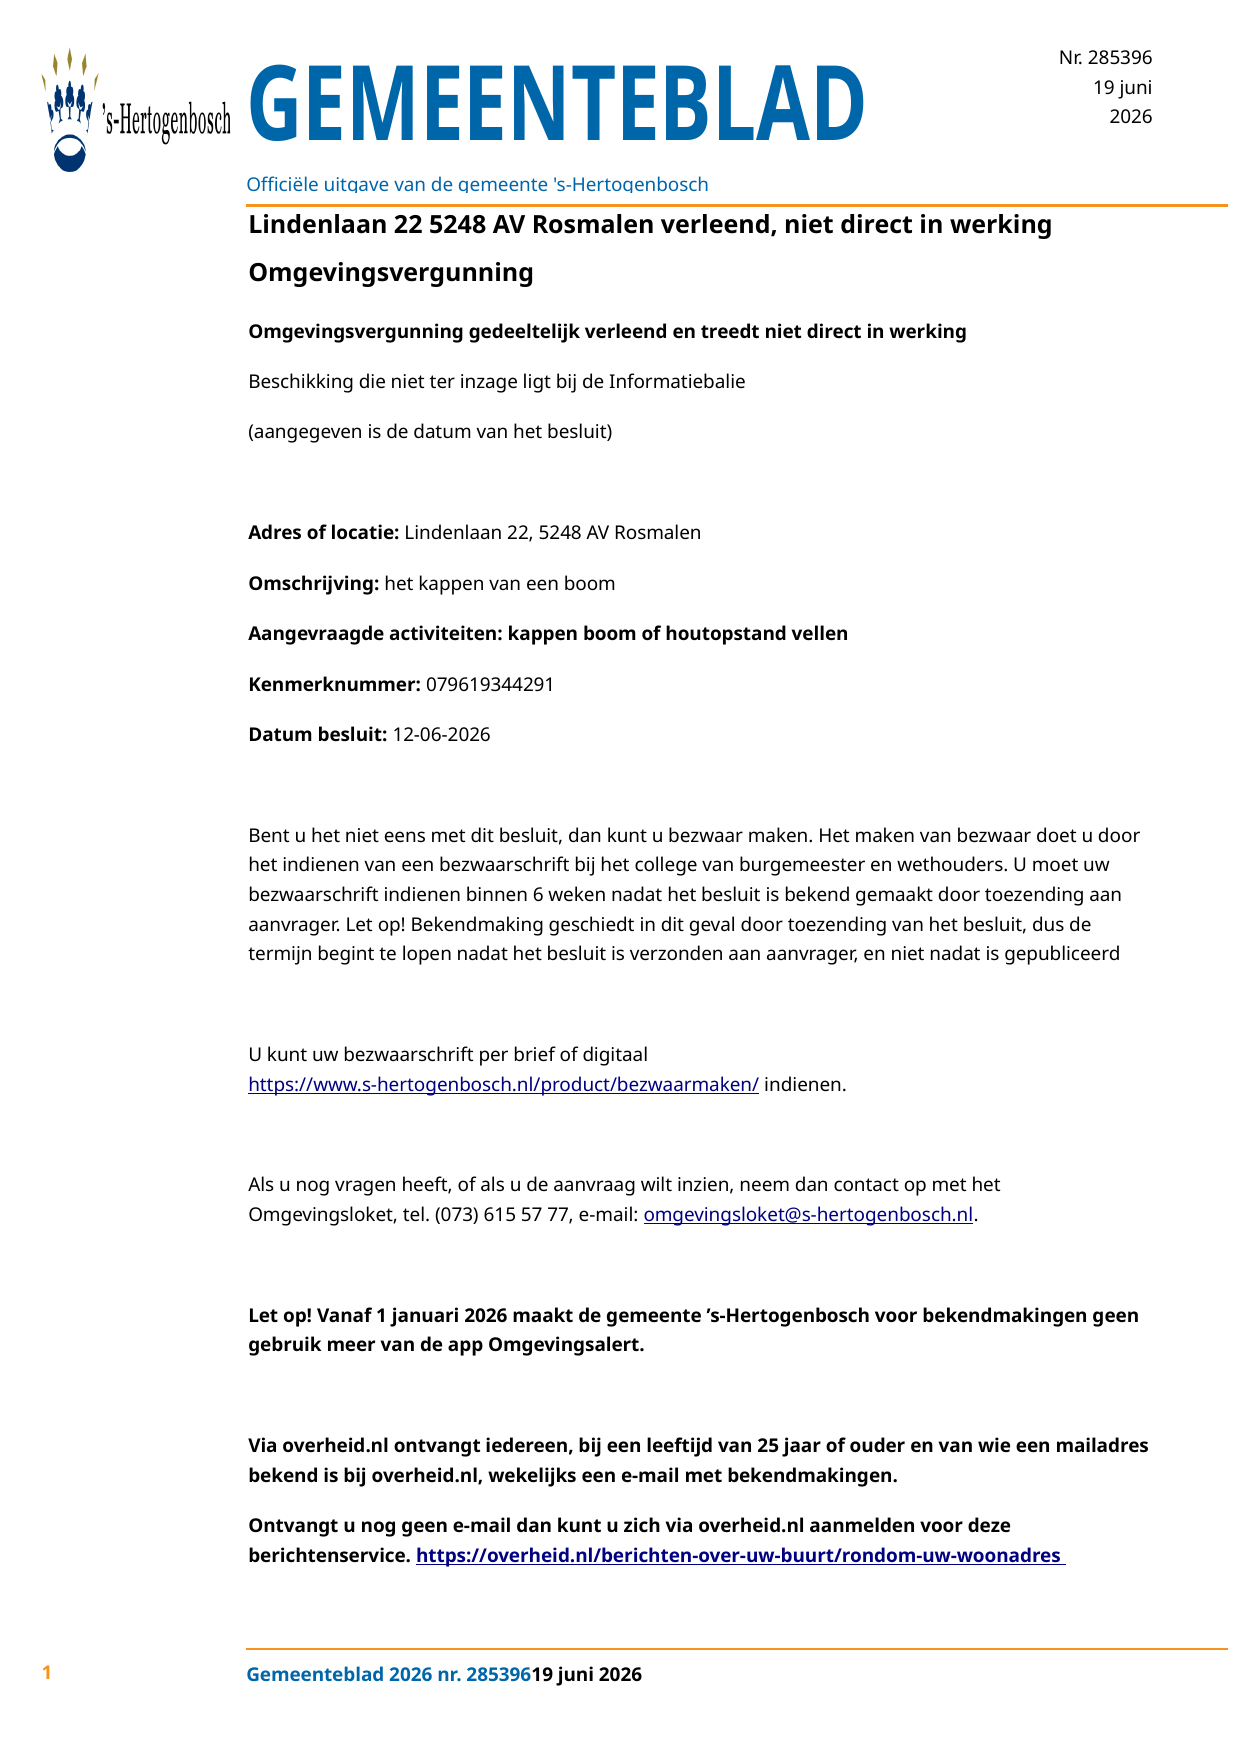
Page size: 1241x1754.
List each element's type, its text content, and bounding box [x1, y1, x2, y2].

text Via overheid.nl ontvangt iedereen, bij een leeftijd van 25 jaar of ouder en van wie een mailadres bekend is bij overheid.nl, wekelijks een e-mail met bekendmakingen. [248, 1432, 1152, 1488]
text Adres of locatie: Lindenlaan 22, 5248 AV Rosmalen [248, 519, 1152, 545]
text Lindenlaan 22 5248 AV Rosmalen verleend, niet direct in werking Omgevingsvergunning [248, 207, 1152, 288]
text Let op! Vanaf 1 januari 2026 maakt de gemeente ’s-Hertogenbosch voor bekendmakingen geen gebruik meer van de app Omgevingsalert. [248, 1302, 1152, 1357]
text (aangegeven is de datum van het besluit) [248, 419, 1152, 444]
text Omschrijving: het kappen van een boom [248, 570, 1152, 596]
text Bent u het niet eens met dit besluit, dan kunt u bezwaar maken. Het maken van bezwaar doet u door het indienen van een bezwaarschrift bij het college van burgemeester en wethouders. U moet uw bezwaarschrift indienen binnen 6 weken nadat het besluit is bekend gemaakt door toezending aan aanvrager. Let op! Bekendmaking geschiedt in dit geval door toezending van het besluit, dus de termijn begint te lopen nadat het besluit is verzonden aan aanvrager, en niet nadat is gepubliceerd [248, 822, 1152, 966]
text Omgevingsvergunning gedeeltelijk verleend en treedt niet direct in werking [248, 318, 1152, 344]
text Kenmerknummer: 079619344291 [248, 671, 1152, 697]
text Beschikking die niet ter inzage ligt bij de Informatiebalie [248, 368, 1152, 394]
text U kunt uw bezwaarschrift per brief of digitaal https://www.s-hertogenbosch.nl/product/bezwaarmaken/ indienen. [248, 1041, 1152, 1097]
text Aangevraagde activiteiten: kappen boom of houtopstand vellen [248, 620, 1152, 646]
text Als u nog vragen heeft, of als u de aanvraag wilt inzien, neem dan contact op met het Omgevingsloket, tel. (073) 615 57 77, e-mail: omgevingsloket@s-hertogenbosch.nl. [248, 1172, 1152, 1227]
picture [41, 47, 231, 172]
text Datum besluit: 12-06-2026 [248, 721, 1152, 747]
text Ontvangt u nog geen e-mail dan kunt u zich via overheid.nl aanmelden voor deze berichtenservice. https://overheid.nl/berichten-over-uw-buurt/rondom-uw-woonadres [248, 1512, 1152, 1568]
